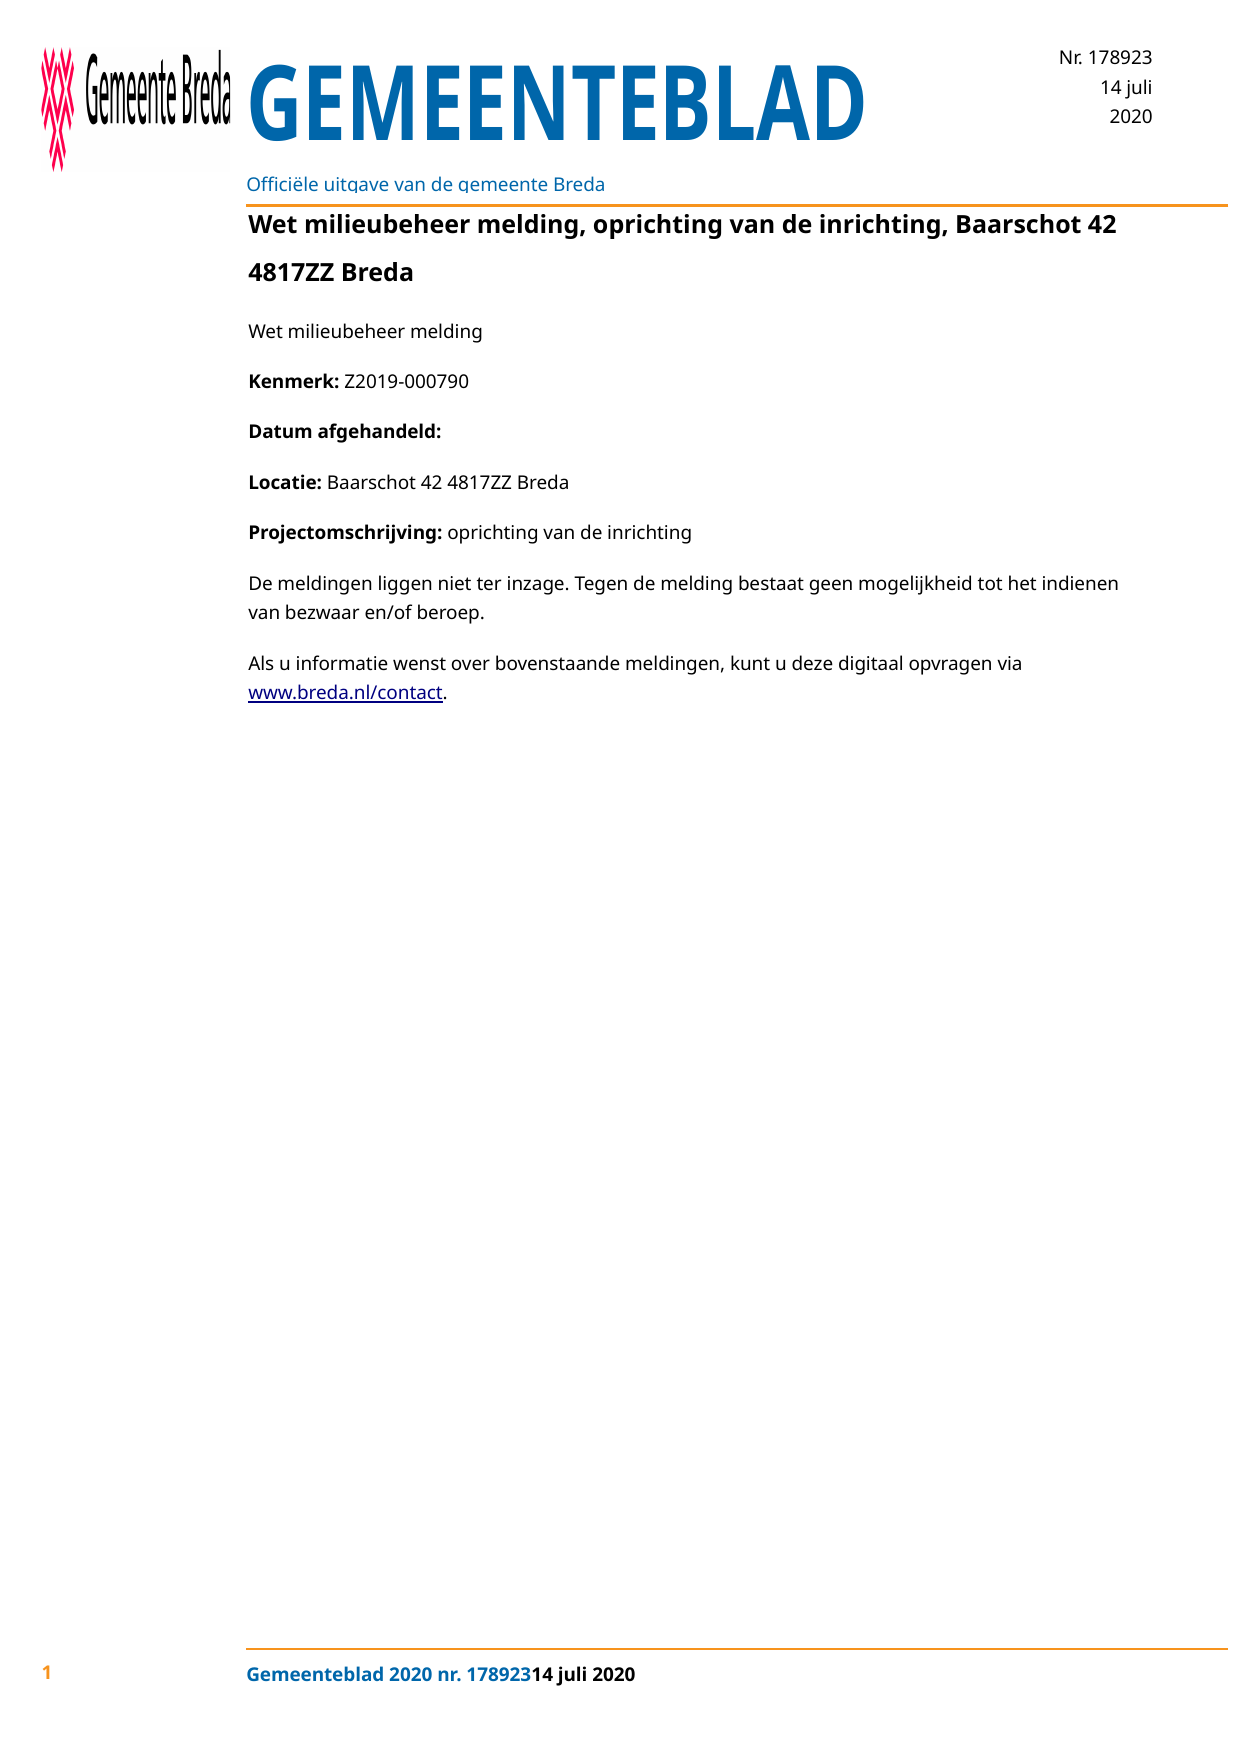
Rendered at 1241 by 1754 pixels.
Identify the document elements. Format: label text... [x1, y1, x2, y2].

text Als u informatie wenst over bovenstaande meldingen, kunt u deze digitaal opvragen via www.breda.nl/contact. [248, 650, 1152, 705]
text Datum afgehandeld: [248, 419, 1152, 444]
text Kenmerk: Z2019-000790 [248, 368, 1152, 394]
text De meldingen liggen niet ter inzage. Tegen de melding bestaat geen mogelijkheid tot het indienen van bezwaar en/of beroep. [248, 570, 1152, 625]
text Wet milieubeheer melding [248, 318, 1152, 344]
picture [41, 47, 231, 172]
text Locatie: Baarschot 42 4817ZZ Breda [248, 469, 1152, 495]
text Projectomschrijving: oprichting van de inrichting [248, 519, 1152, 545]
text Wet milieubeheer melding, oprichting van de inrichting, Baarschot 42 4817ZZ Breda [248, 207, 1152, 288]
